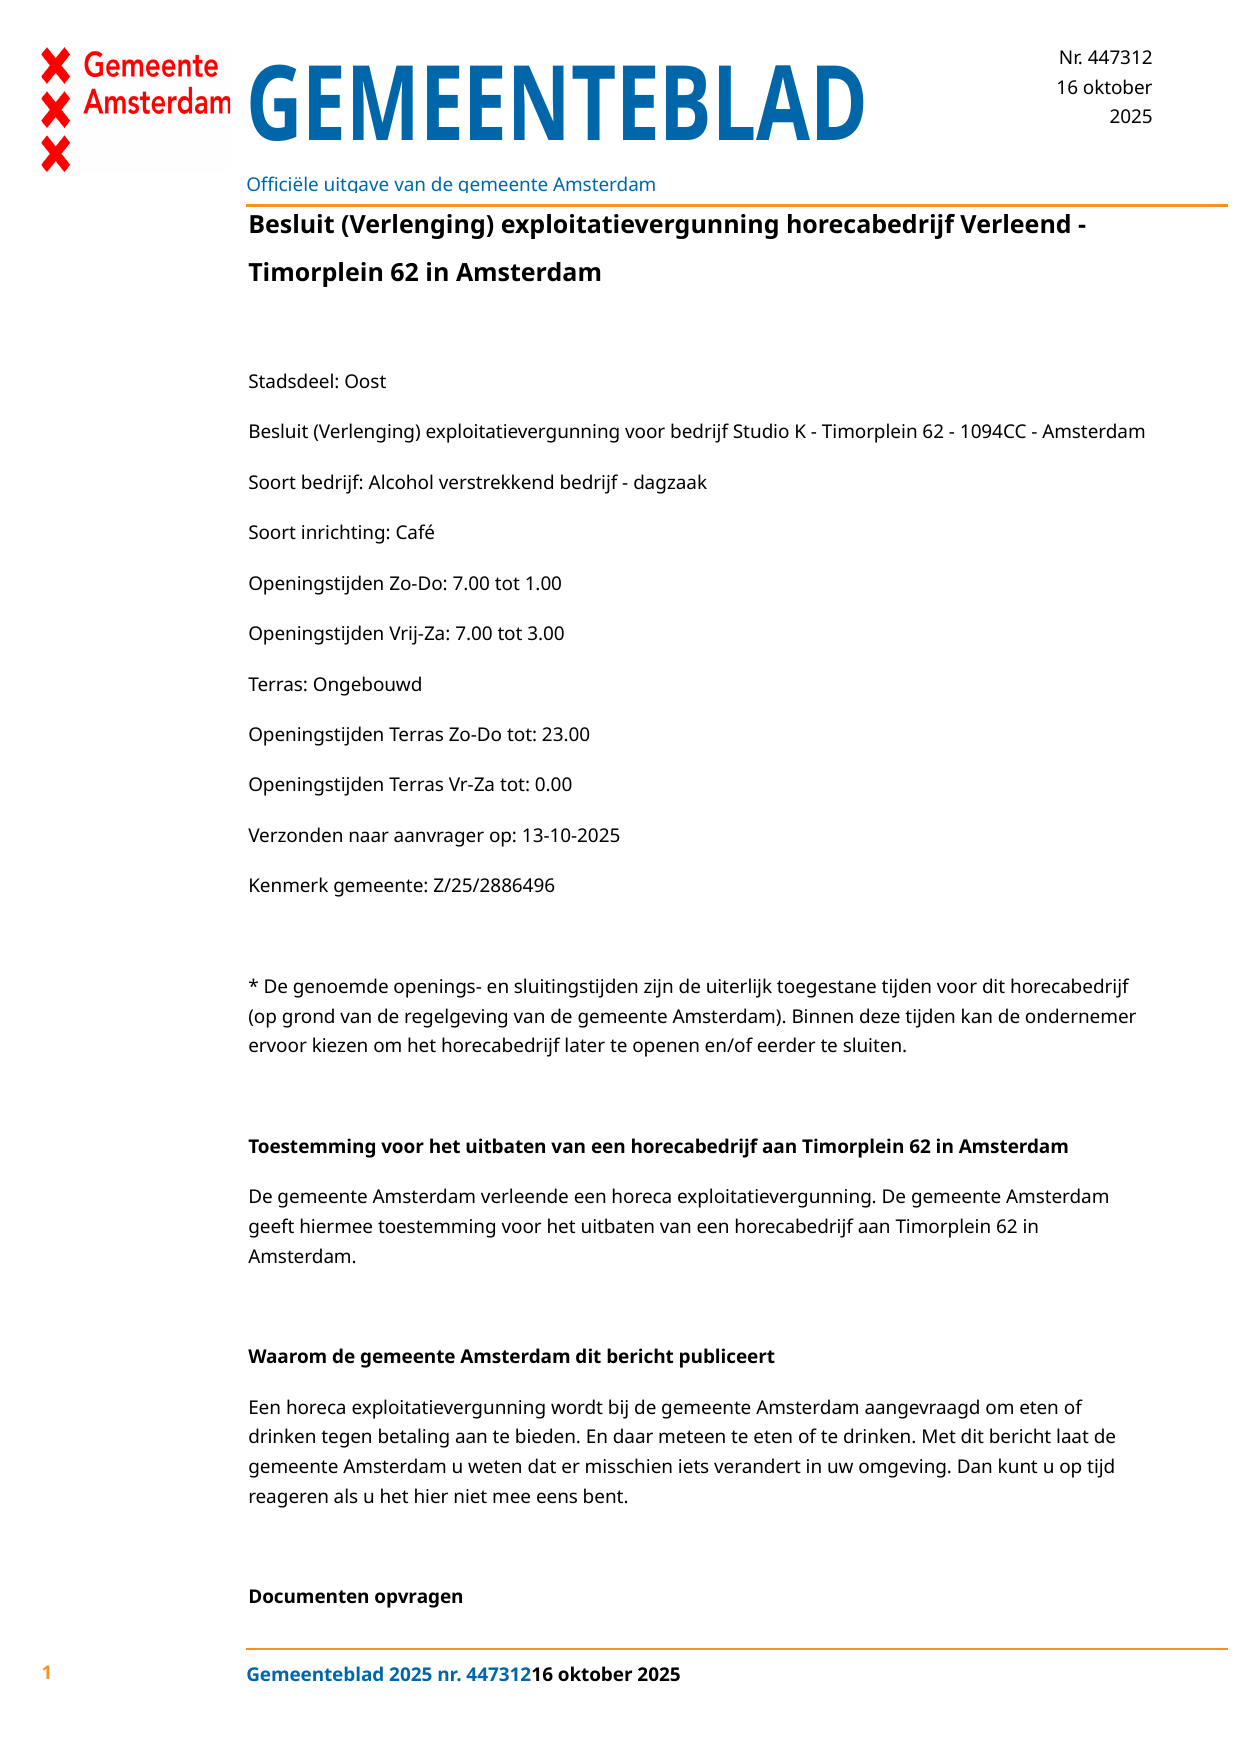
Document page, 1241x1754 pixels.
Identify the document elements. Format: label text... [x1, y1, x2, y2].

text Stadsdeel: Oost [248, 368, 1152, 394]
text Documenten opvragen [248, 1584, 1152, 1609]
text Openingstijden Zo-Do: 7.00 tot 1.00 [248, 570, 1152, 596]
text De gemeente Amsterdam verleende een horeca exploitatievergunning. De gemeente Amsterdam geeft hiermee toestemming voor het uitbaten van een horecabedrijf aan Timorplein 62 in Amsterdam. [248, 1184, 1152, 1269]
text Soort bedrijf: Alcohol verstrekkend bedrijf - dagzaak [248, 469, 1152, 495]
text Een horeca exploitatievergunning wordt bij de gemeente Amsterdam aangevraagd om eten of drinken tegen betaling aan te bieden. En daar meteen te eten of te drinken. Met dit bericht laat de gemeente Amsterdam u weten dat er misschien iets verandert in uw omgeving. Dan kunt u op tijd reageren als u het hier niet mee eens bent. [248, 1394, 1152, 1509]
text Besluit (Verlenging) exploitatievergunning horecabedrijf Verleend - Timorplein 62 in Amsterdam [248, 207, 1152, 288]
text Waarom de gemeente Amsterdam dit bericht publiceert [248, 1344, 1152, 1369]
text Besluit (Verlenging) exploitatievergunning voor bedrijf Studio K - Timorplein 62 - 1094CC - Amsterdam [248, 419, 1152, 444]
picture [41, 47, 231, 172]
text Terras: Ongebouwd [248, 671, 1152, 697]
text Soort inrichting: Café [248, 519, 1152, 545]
text Openingstijden Terras Vr-Za tot: 0.00 [248, 772, 1152, 797]
text * De genoemde openings- en sluitingstijden zijn de uiterlijk toegestane tijden voor dit horecabedrijf (op grond van de regelgeving van de gemeente Amsterdam). Binnen deze tijden kan de ondernemer ervoor kiezen om het horecabedrijf later te openen en/of eerder te sluiten. [248, 973, 1152, 1058]
text Openingstijden Terras Zo-Do tot: 23.00 [248, 721, 1152, 747]
text Toestemming voor het uitbaten van een horecabedrijf aan Timorplein 62 in Amsterdam [248, 1133, 1152, 1159]
text Kenmerk gemeente: Z/25/2886496 [248, 872, 1152, 898]
text Openingstijden Vrij-Za: 7.00 tot 3.00 [248, 620, 1152, 646]
text Verzonden naar aanvrager op: 13-10-2025 [248, 822, 1152, 848]
